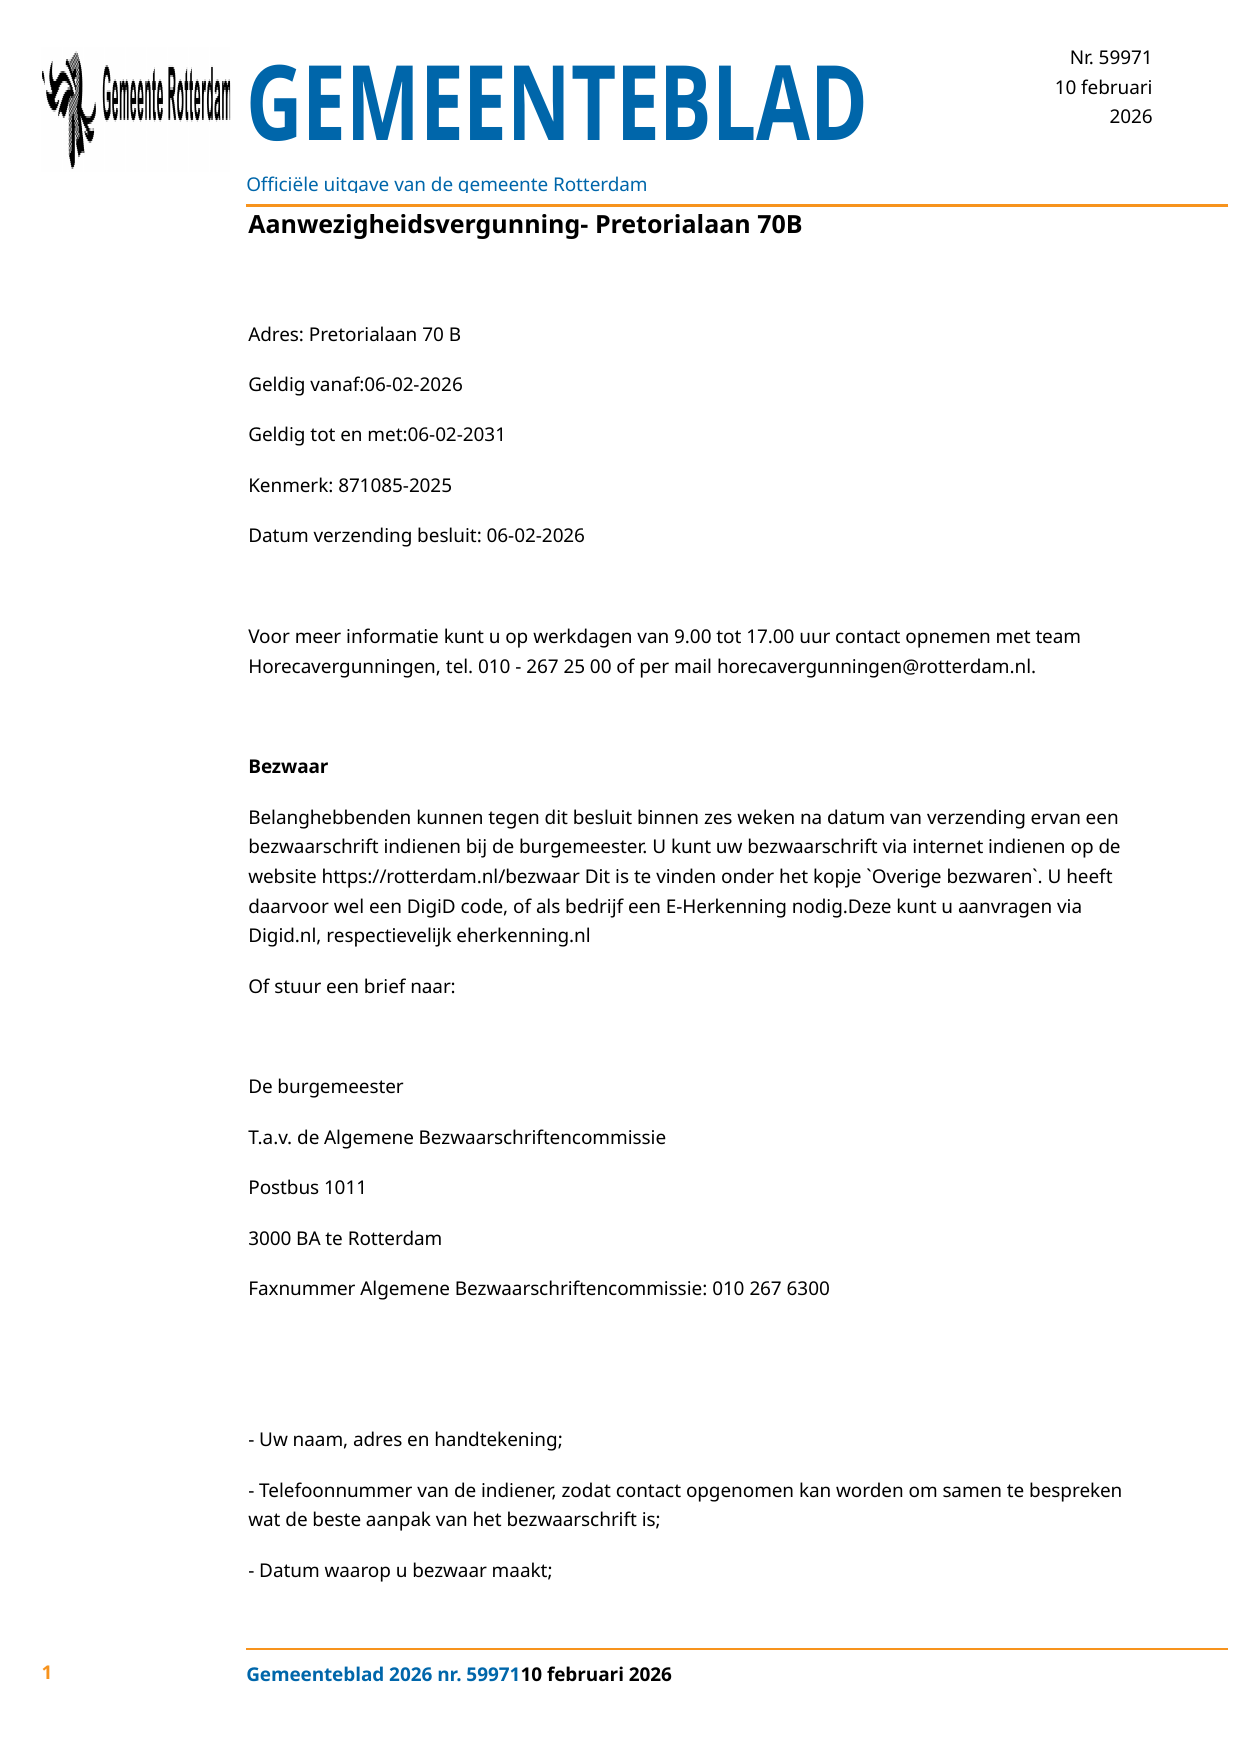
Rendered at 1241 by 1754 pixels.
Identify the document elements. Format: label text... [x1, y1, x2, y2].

text Adres: Pretorialaan 70 B [248, 321, 1152, 346]
text 3000 BA te Rotterdam [248, 1225, 1152, 1251]
text Geldig vanaf:06-02-2026 [248, 371, 1152, 397]
text Faxnummer Algemene Bezwaarschriftencommissie: 010 267 6300 [248, 1275, 1152, 1301]
text Belanghebbenden kunnen tegen dit besluit binnen zes weken na datum van verzending ervan een bezwaarschrift indienen bij de burgemeester. U kunt uw bezwaarschrift via internet indienen op de website https://rotterdam.nl/bezwaar Dit is te vinden onder het kopje `Overige bezwaren`. U heeft daarvoor wel een DigiD code, of als bedrijf een E-Herkenning nodig.Deze kunt u aanvragen via Digid.nl, respectievelijk eherkenning.nl [248, 804, 1152, 948]
text Datum verzending besluit: 06-02-2026 [248, 522, 1152, 548]
text Bezwaar [248, 754, 1152, 779]
text T.a.v. de Algemene Bezwaarschriftencommissie [248, 1124, 1152, 1150]
text Postbus 1011 [248, 1174, 1152, 1200]
text Kenmerk: 871085-2025 [248, 472, 1152, 498]
text Geldig tot en met:06-02-2031 [248, 422, 1152, 447]
text Aanwezigheidsvergunning- Pretorialaan 70B [248, 207, 1152, 241]
text Of stuur een brief naar: [248, 973, 1152, 998]
text - Telefoonnummer van de indiener, zodat contact opgenomen kan worden om samen te bespreken wat de beste aanpak van het bezwaarschrift is; [248, 1477, 1152, 1532]
picture [41, 47, 231, 172]
text - Uw naam, adres en handtekening; [248, 1427, 1152, 1452]
text De burgemeester [248, 1074, 1152, 1099]
text Voor meer informatie kunt u op werkdagen van 9.00 tot 17.00 uur contact opnemen met team Horecavergunningen, tel. 010 - 267 25 00 of per mail horecavergunningen@rotterdam.nl. [248, 623, 1152, 678]
text - Datum waarop u bezwaar maakt; [248, 1557, 1152, 1583]
